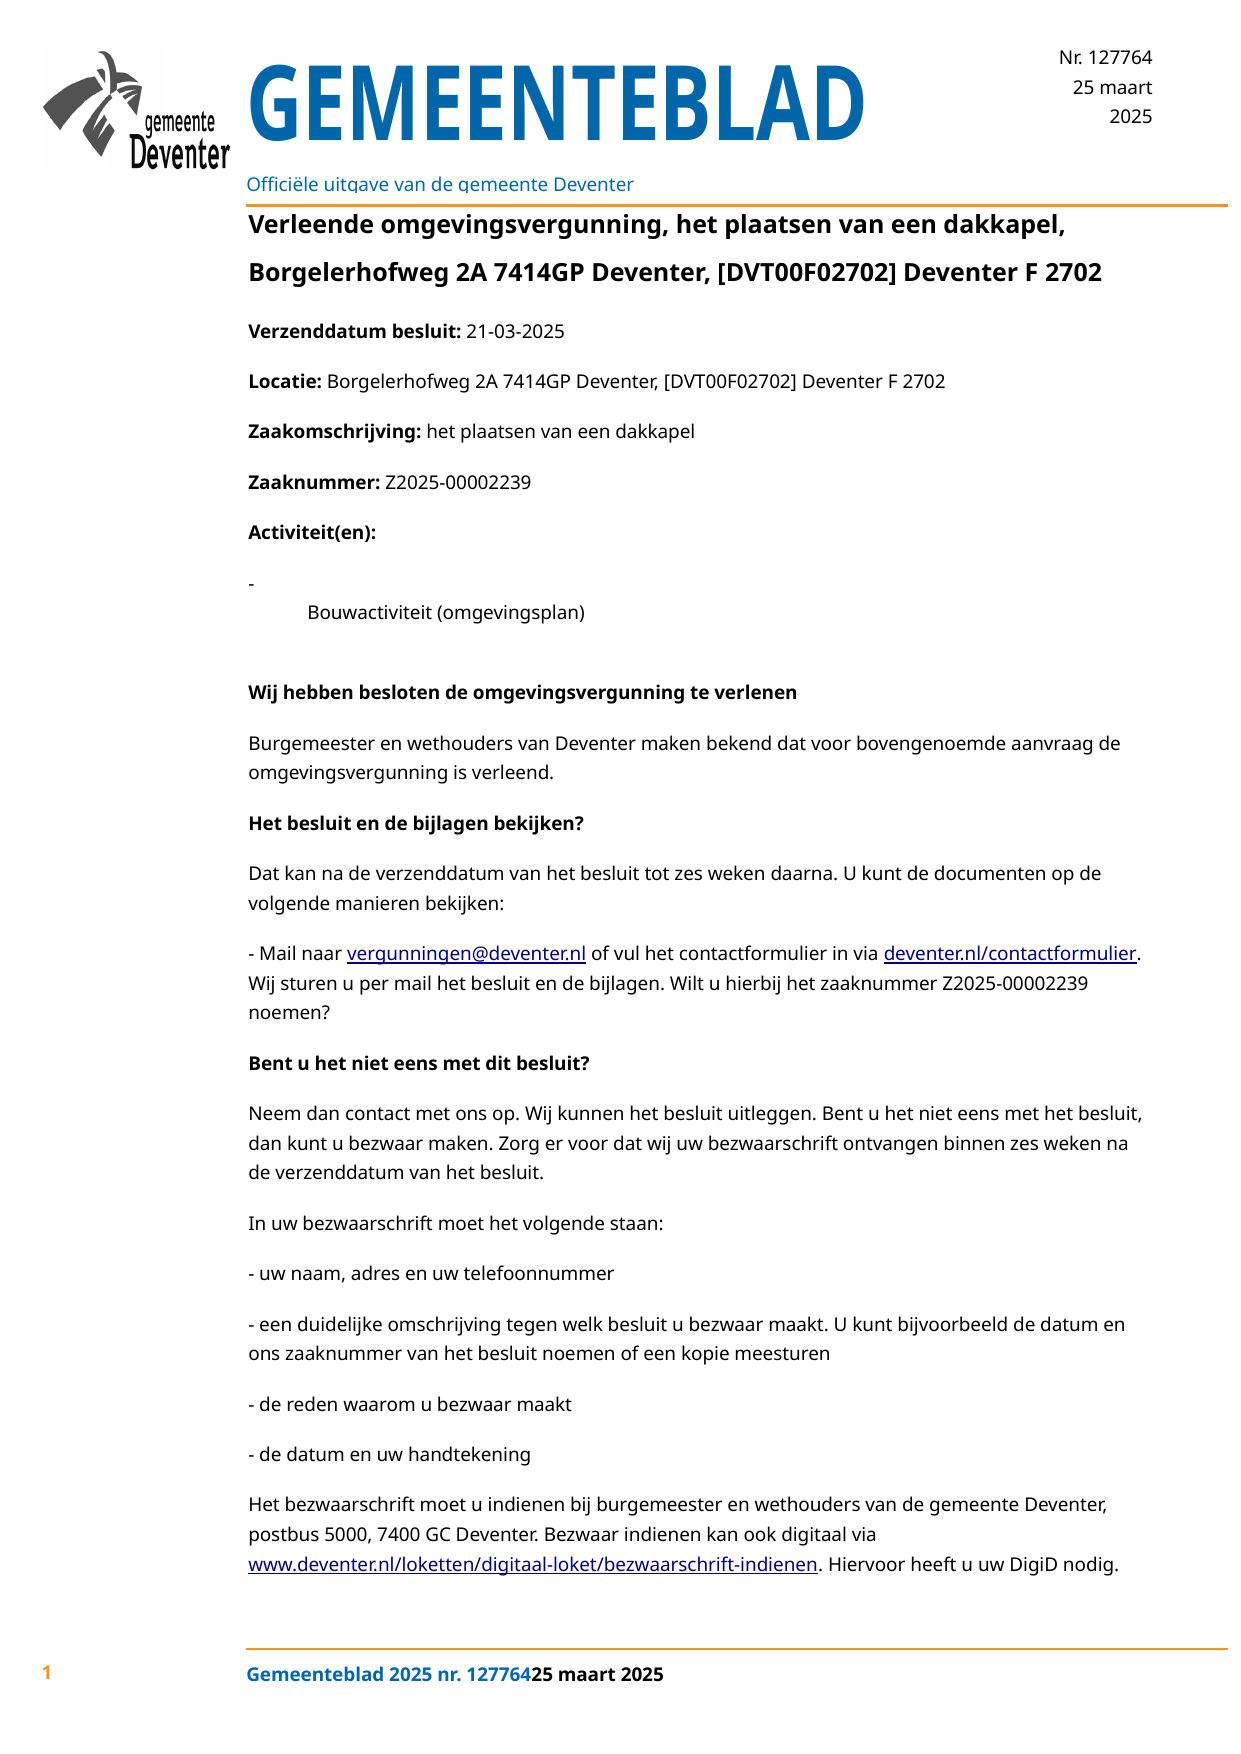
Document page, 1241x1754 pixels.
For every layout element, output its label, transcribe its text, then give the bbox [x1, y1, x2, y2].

text Zaakomschrijving: het plaatsen van een dakkapel [248, 419, 1152, 444]
text Burgemeester en wethouders van Deventer maken bekend dat voor bovengenoemde aanvraag de omgevingsvergunning is verleend. [248, 730, 1152, 785]
text - de datum en uw handtekening [248, 1441, 1152, 1467]
text - een duidelijke omschrijving tegen welk besluit u bezwaar maakt. U kunt bijvoorbeeld de datum en ons zaaknummer van het besluit noemen of een kopie meesturen [248, 1311, 1152, 1366]
list Bouwactiviteit (omgevingsplan) [248, 599, 1152, 625]
text Het bezwaarschrift moet u indienen bij burgemeester en wethouders van de gemeente Deventer, postbus 5000, 7400 GC Deventer. Bezwaar indienen kan ook digitaal via www.deventer.nl/loketten/digitaal-loket/bezwaarschrift-indienen. Hiervoor heeft u uw DigiD nodig. [248, 1492, 1152, 1577]
text Neem dan contact met ons op. Wij kunnen het besluit uitleggen. Bent u het niet eens met het besluit, dan kunt u bezwaar maken. Zorg er voor dat wij uw bezwaarschrift ontvangen binnen zes weken na de verzenddatum van het besluit. [248, 1100, 1152, 1185]
picture [41, 47, 231, 172]
text Bent u het niet eens met dit besluit? [248, 1050, 1152, 1076]
text - Mail naar vergunningen@deventer.nl of vul het contactformulier in via deventer.nl/contactformulier. Wij sturen u per mail het besluit en de bijlagen. Wilt u hierbij het zaaknummer Z2025-00002239 noemen? [248, 940, 1152, 1025]
text Wij hebben besloten de omgevingsvergunning te verlenen [248, 679, 1152, 705]
text Dat kan na de verzenddatum van het besluit tot zes weken daarna. U kunt de documenten op de volgende manieren bekijken: [248, 860, 1152, 916]
text Verzenddatum besluit: 21-03-2025 [248, 318, 1152, 344]
text - de reden waarom u bezwaar maakt [248, 1391, 1152, 1417]
text Zaaknummer: Z2025-00002239 [248, 469, 1152, 495]
text Verleende omgevingsvergunning, het plaatsen van een dakkapel, Borgelerhofweg 2A 7414GP Deventer, [DVT00F02702] Deventer F 2702 [248, 207, 1152, 288]
text Activiteit(en): [248, 519, 1152, 545]
text In uw bezwaarschrift moet het volgende staan: [248, 1210, 1152, 1236]
text Het besluit en de bijlagen bekijken? [248, 810, 1152, 836]
text - uw naam, adres en uw telefoonnummer [248, 1260, 1152, 1286]
text Locatie: Borgelerhofweg 2A 7414GP Deventer, [DVT00F02702] Deventer F 2702 [248, 368, 1152, 394]
